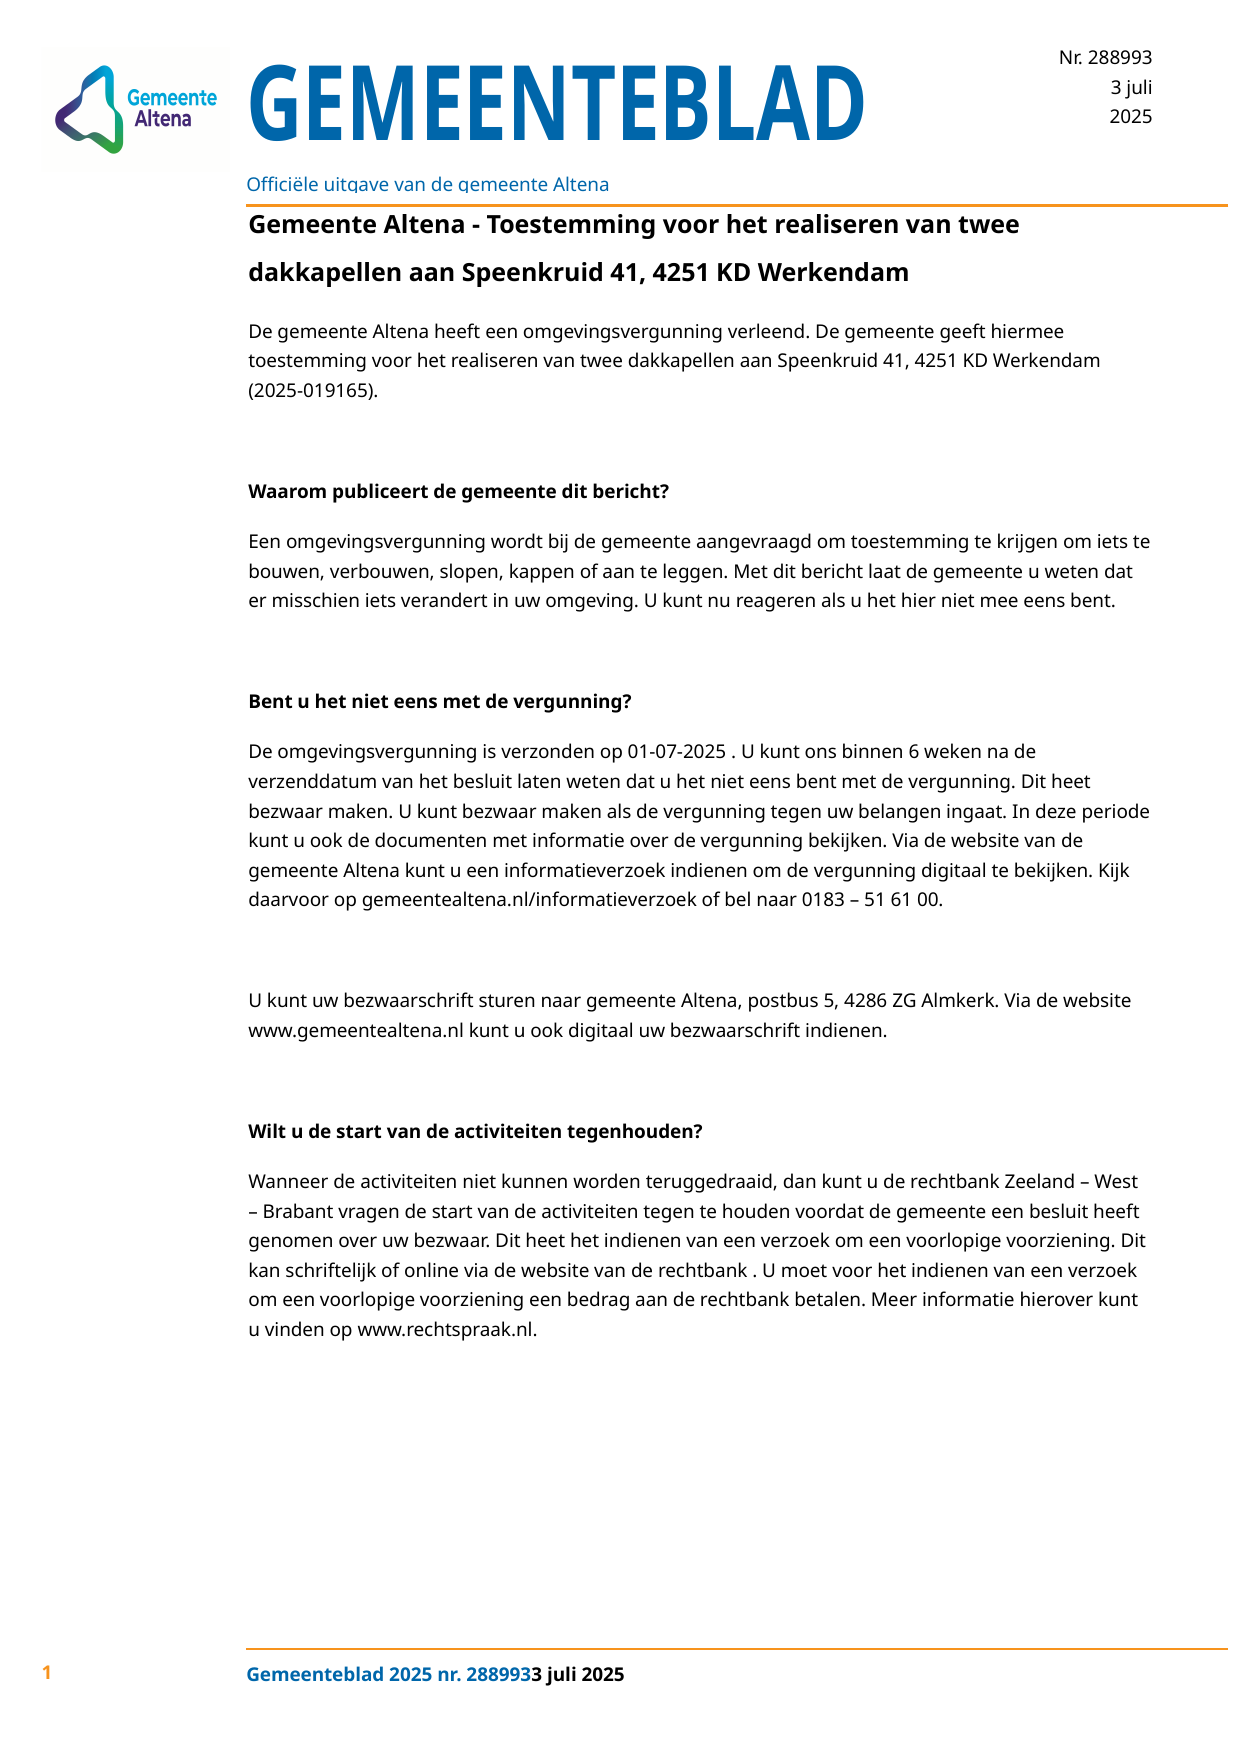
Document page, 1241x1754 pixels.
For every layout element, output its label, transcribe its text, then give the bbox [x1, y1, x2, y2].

text Wanneer de activiteiten niet kunnen worden teruggedraaid, dan kunt u de rechtbank Zeeland – West – Brabant vragen de start van de activiteiten tegen te houden voordat de gemeente een besluit heeft genomen over uw bezwaar. Dit heet het indienen van een verzoek om een voorlopige voorziening. Dit kan schriftelijk of online via de website van de rechtbank . U moet voor het indienen van een verzoek om een voorlopige voorziening een bedrag aan de rechtbank betalen. Meer informatie hierover kunt u vinden op www.rechtspraak.nl. [248, 1168, 1152, 1342]
text De omgevingsvergunning is verzonden op 01-07-2025 . U kunt ons binnen 6 weken na de verzenddatum van het besluit laten weten dat u het niet eens bent met de vergunning. Dit heet bezwaar maken. U kunt bezwaar maken als de vergunning tegen uw belangen ingaat. In deze periode kunt u ook de documenten met informatie over de vergunning bekijken. Via de website van de gemeente Altena kunt u een informatieverzoek indienen om de vergunning digitaal te bekijken. Kijk daarvoor op gemeentealtena.nl/informatieverzoek of bel naar 0183 – 51 61 00. [248, 739, 1152, 912]
text Waarom publiceert de gemeente dit bericht? [248, 478, 1152, 504]
text Gemeente Altena - Toestemming voor het realiseren van twee dakkapellen aan Speenkruid 41, 4251 KD Werkendam [248, 207, 1152, 288]
text Bent u het niet eens met de vergunning? [248, 688, 1152, 714]
picture [41, 47, 231, 172]
text Een omgevingsvergunning wordt bij de gemeente aangevraagd om toestemming te krijgen om iets te bouwen, verbouwen, slopen, kappen of aan te leggen. Met dit bericht laat de gemeente u weten dat er misschien iets verandert in uw omgeving. U kunt nu reageren als u het hier niet mee eens bent. [248, 528, 1152, 613]
text Wilt u de start van de activiteiten tegenhouden? [248, 1118, 1152, 1144]
text U kunt uw bezwaarschrift sturen naar gemeente Altena, postbus 5, 4286 ZG Almkerk. Via de website www.gemeentealtena.nl kunt u ook digitaal uw bezwaarschrift indienen. [248, 987, 1152, 1043]
text De gemeente Altena heeft een omgevingsvergunning verleend. De gemeente geeft hiermee toestemming voor het realiseren van twee dakkapellen aan Speenkruid 41, 4251 KD Werkendam (2025-019165). [248, 318, 1152, 403]
